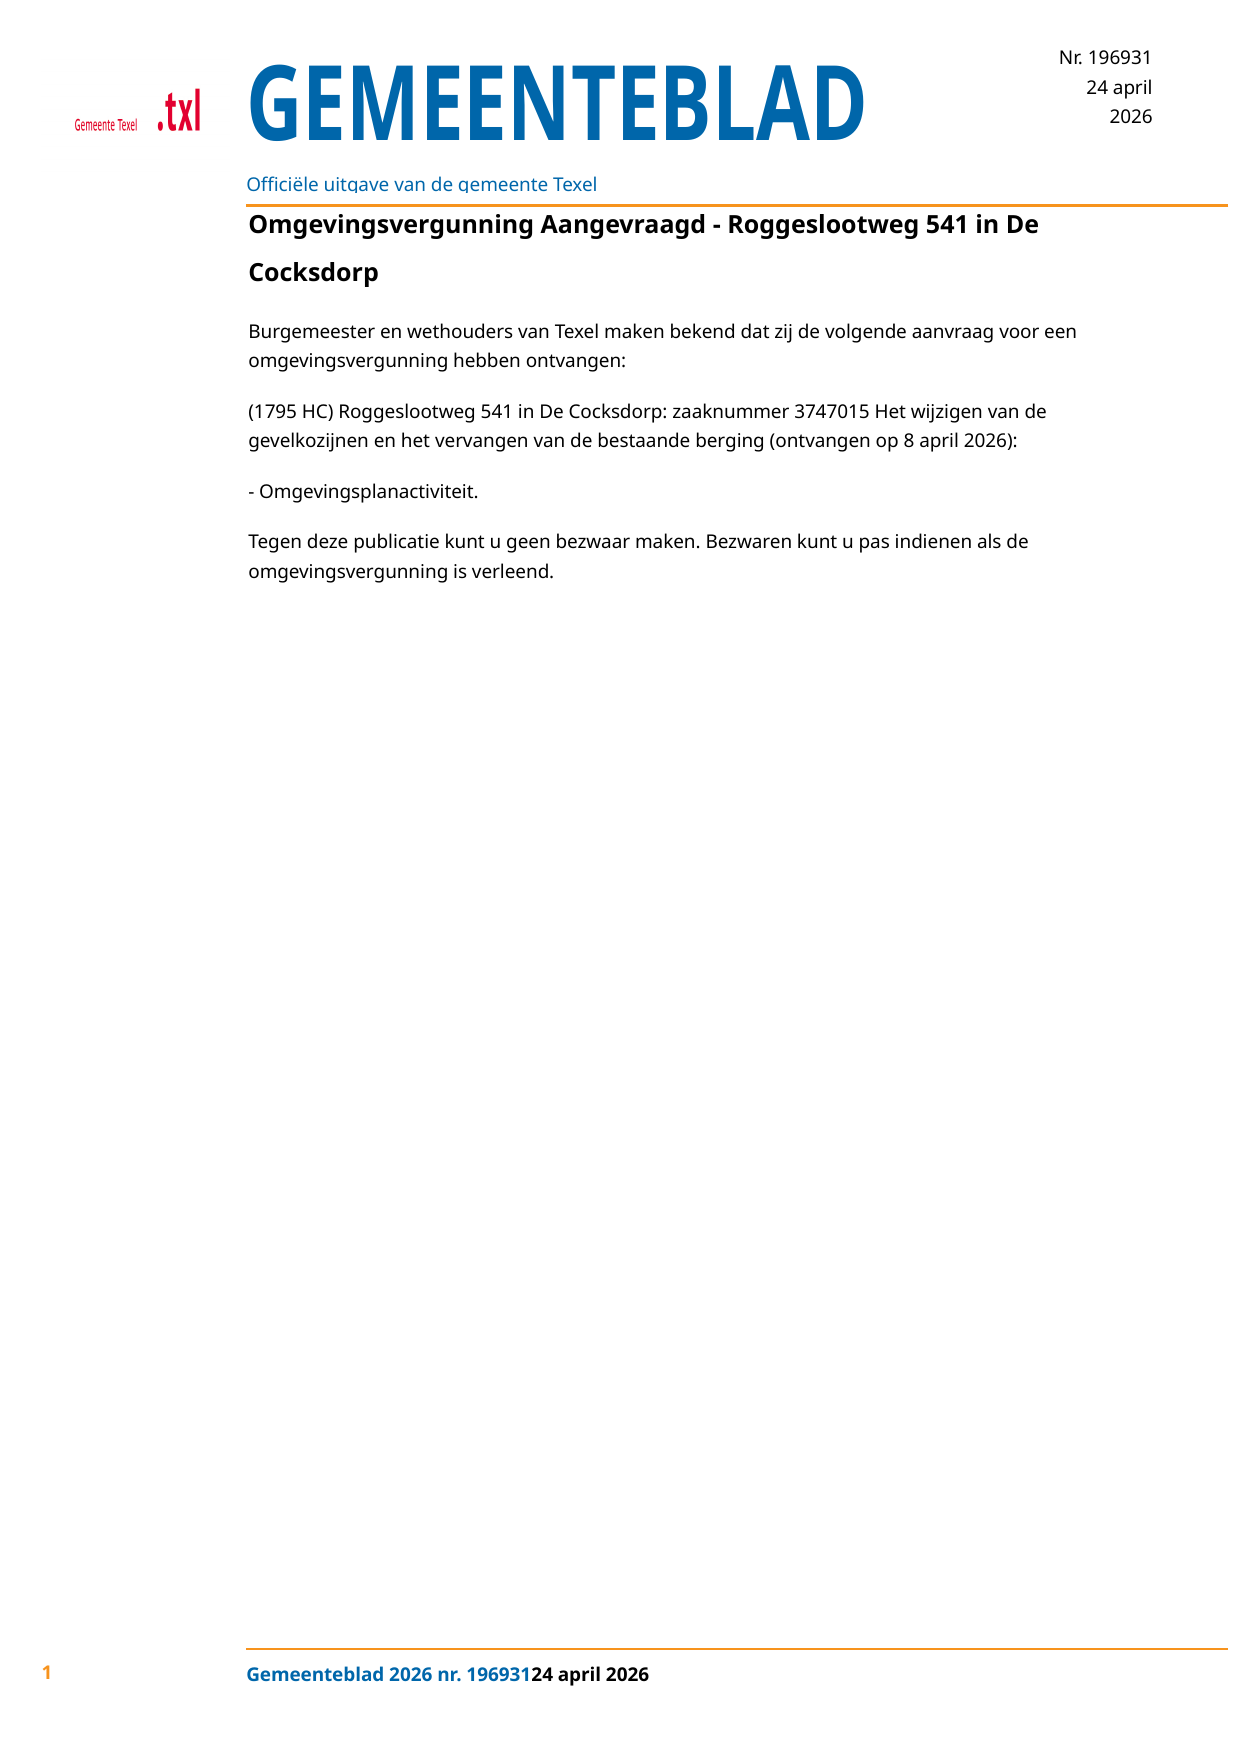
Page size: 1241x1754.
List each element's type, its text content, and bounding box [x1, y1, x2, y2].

text Tegen deze publicatie kunt u geen bezwaar maken. Bezwaren kunt u pas indienen als de omgevingsvergunning is verleend. [248, 528, 1152, 584]
text (1795 HC) Roggeslootweg 541 in De Cocksdorp: zaaknummer 3747015 Het wijzigen van de gevelkozijnen en het vervangen van de bestaande berging (ontvangen op 8 april 2026): [248, 398, 1152, 453]
text Burgemeester en wethouders van Texel maken bekend dat zij de volgende aanvraag voor een omgevingsvergunning hebben ontvangen: [248, 318, 1152, 373]
text Omgevingsvergunning Aangevraagd - Roggeslootweg 541 in De Cocksdorp [248, 207, 1152, 288]
picture [41, 47, 231, 172]
text - Omgevingsplanactiviteit. [248, 478, 1152, 504]
